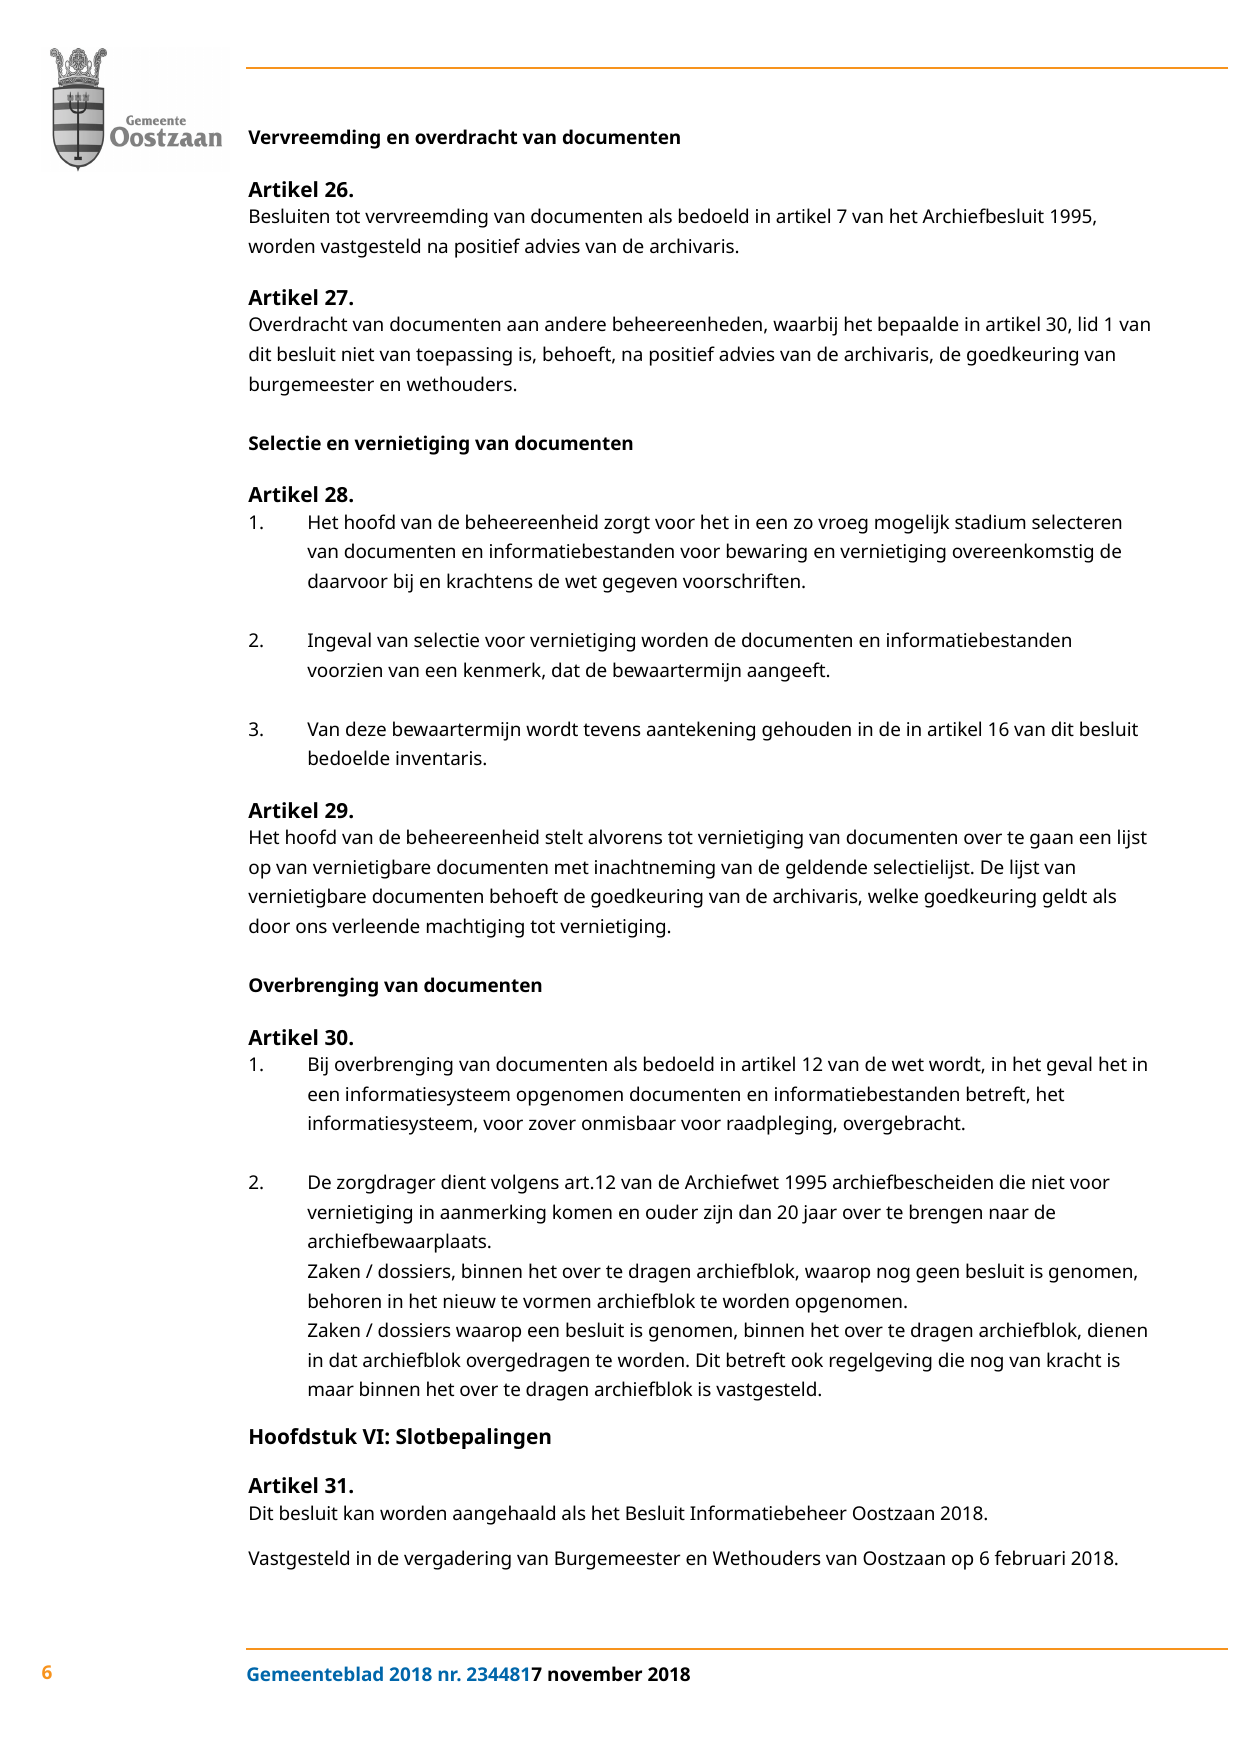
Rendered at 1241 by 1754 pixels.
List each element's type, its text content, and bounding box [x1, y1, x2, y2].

list Ingeval van selectie voor vernietiging worden de documenten en informatiebestanden voorzien van een kenmerk, dat de bewaartermijn aangeeft. [248, 627, 1152, 682]
picture [41, 47, 231, 172]
list Het hoofd van de beheereenheid zorgt voor het in een zo vroeg mogelijk stadium selecteren van documenten en informatiebestanden voor bewaring en vernietiging overeenkomstig de daarvoor bij en krachtens de wet gegeven voorschriften. [248, 509, 1152, 594]
text Besluiten tot vervreemding van documenten als bedoeld in artikel 7 van het Archiefbesluit 1995, worden vastgesteld na positief advies van de archivaris. [248, 203, 1152, 258]
text Het hoofd van de beheereenheid stelt alvorens tot vernietiging van documenten over te gaan een lijst op van vernietigbare documenten met inachtneming van de geldende selectielijst. De lijst van vernietigbare documenten behoeft de goedkeuring van de archivaris, welke goedkeuring geldt als door ons verleende machtiging tot vernietiging. [248, 824, 1152, 939]
text Selectie en vernietiging van documenten [248, 430, 1152, 456]
list Zaken / dossiers waarop een besluit is genomen, binnen het over te dragen archiefblok, dienen in dat archiefblok overgedragen te worden. Dit betreft ook regelgeving die nog van kracht is maar binnen het over te dragen archiefblok is vastgesteld. [248, 1317, 1152, 1402]
text Artikel 27. [248, 283, 1152, 312]
text Artikel 31. [248, 1471, 1152, 1500]
text Artikel 26. [248, 175, 1152, 203]
text Artikel 28. [248, 480, 1152, 509]
text Overdracht van documenten aan andere beheereenheden, waarbij het bepaalde in artikel 30, lid 1 van dit besluit niet van toepassing is, behoeft, na positief advies van de archivaris, de goedkeuring van burgemeester en wethouders. [248, 312, 1152, 397]
list De zorgdrager dient volgens art.12 van de Archiefwet 1995 archiefbescheiden die niet voor vernietiging in aanmerking komen en ouder zijn dan 20 jaar over te brengen naar de archiefbewaarplaats. [248, 1169, 1152, 1254]
text Overbrenging van documenten [248, 972, 1152, 998]
text Artikel 29. [248, 796, 1152, 824]
list Bij overbrenging van documenten als bedoeld in artikel 12 van de wet wordt, in het geval het in een informatiesysteem opgenomen documenten en informatiebestanden betreft, het informatiesysteem, voor zover onmisbaar voor raadpleging, overgebracht. [248, 1051, 1152, 1136]
text Vastgesteld in de vergadering van Burgemeester en Wethouders van Oostzaan op 6 februari 2018. [248, 1546, 1152, 1571]
list Van deze bewaartermijn wordt tevens aantekening gehouden in de in artikel 16 van dit besluit bedoelde inventaris. [248, 716, 1152, 771]
text Hoofdstuk VI: Slotbepalingen [248, 1422, 1152, 1451]
list Zaken / dossiers, binnen het over te dragen archiefblok, waarop nog geen besluit is genomen, behoren in het nieuw te vormen archiefblok te worden opgenomen. [248, 1258, 1152, 1313]
text Dit besluit kan worden aangehaald als het Besluit Informatiebeheer Oostzaan 2018. [248, 1500, 1152, 1526]
text Vervreemding en overdracht van documenten [248, 124, 1152, 150]
text Artikel 30. [248, 1023, 1152, 1051]
